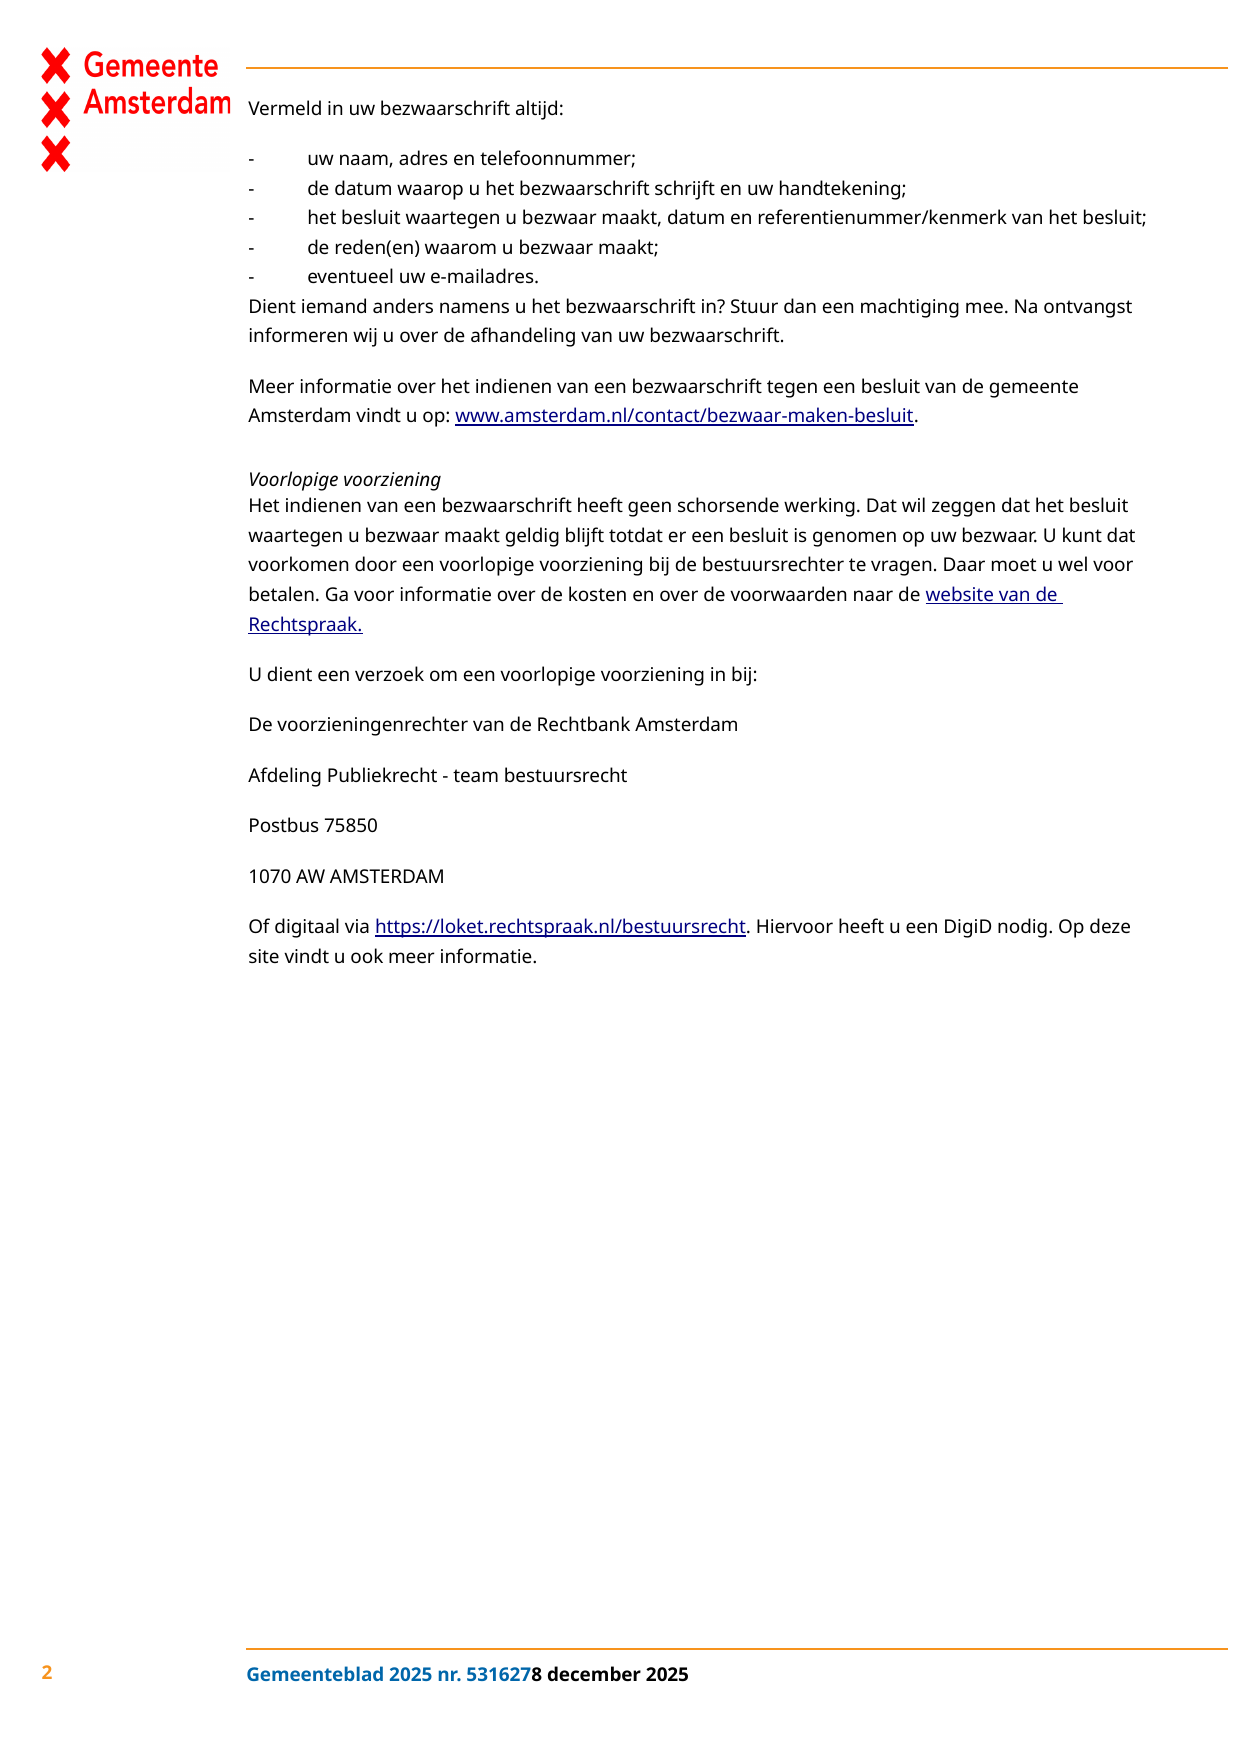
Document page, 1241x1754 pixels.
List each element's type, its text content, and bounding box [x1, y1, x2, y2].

text Postbus 75850 [248, 812, 1152, 838]
text Afdeling Publiekrecht - team bestuursrecht [248, 762, 1152, 788]
text Of digitaal via https://loket.rechtspraak.nl/bestuursrecht. Hiervoor heeft u een DigiD nodig. Op deze site vindt u ook meer informatie. [248, 913, 1152, 968]
text De voorzieningenrechter van de Rechtbank Amsterdam [248, 712, 1152, 737]
list eventueel uw e-mailadres. [248, 263, 1152, 289]
text Meer informatie over het indienen van een bezwaarschrift tegen een besluit van de gemeente Amsterdam vindt u op: www.amsterdam.nl/contact/bezwaar-maken-besluit. [248, 373, 1152, 428]
list de datum waarop u het bezwaarschrift schrijft en uw handtekening; [248, 175, 1152, 201]
text 1070 AW AMSTERDAM [248, 863, 1152, 888]
list het besluit waartegen u bezwaar maakt, datum en referentienummer/kenmerk van het besluit; [248, 204, 1152, 230]
list uw naam, adres en telefoonnummer; [248, 145, 1152, 171]
picture [41, 47, 231, 172]
text U dient een verzoek om een voorlopige voorziening in bij: [248, 661, 1152, 687]
text Voorlopige voorziening [248, 467, 1152, 492]
text Het indienen van een bezwaarschrift heeft geen schorsende werking. Dat wil zeggen dat het besluit waartegen u bezwaar maakt geldig blijft totdat er een besluit is genomen op uw bezwaar. U kunt dat voorkomen door een voorlopige voorziening bij de bestuursrechter te vragen. Daar moet u wel voor betalen. Ga voor informatie over de kosten en over de voorwaarden naar de website van de Rechtspraak. [248, 492, 1152, 636]
list de reden(en) waarom u bezwaar maakt; [248, 234, 1152, 260]
text Dient iemand anders namens u het bezwaarschrift in? Stuur dan een machtiging mee. Na ontvangst informeren wij u over de afhandeling van uw bezwaarschrift. [248, 293, 1152, 348]
text Vermeld in uw bezwaarschrift altijd: [248, 95, 1152, 121]
